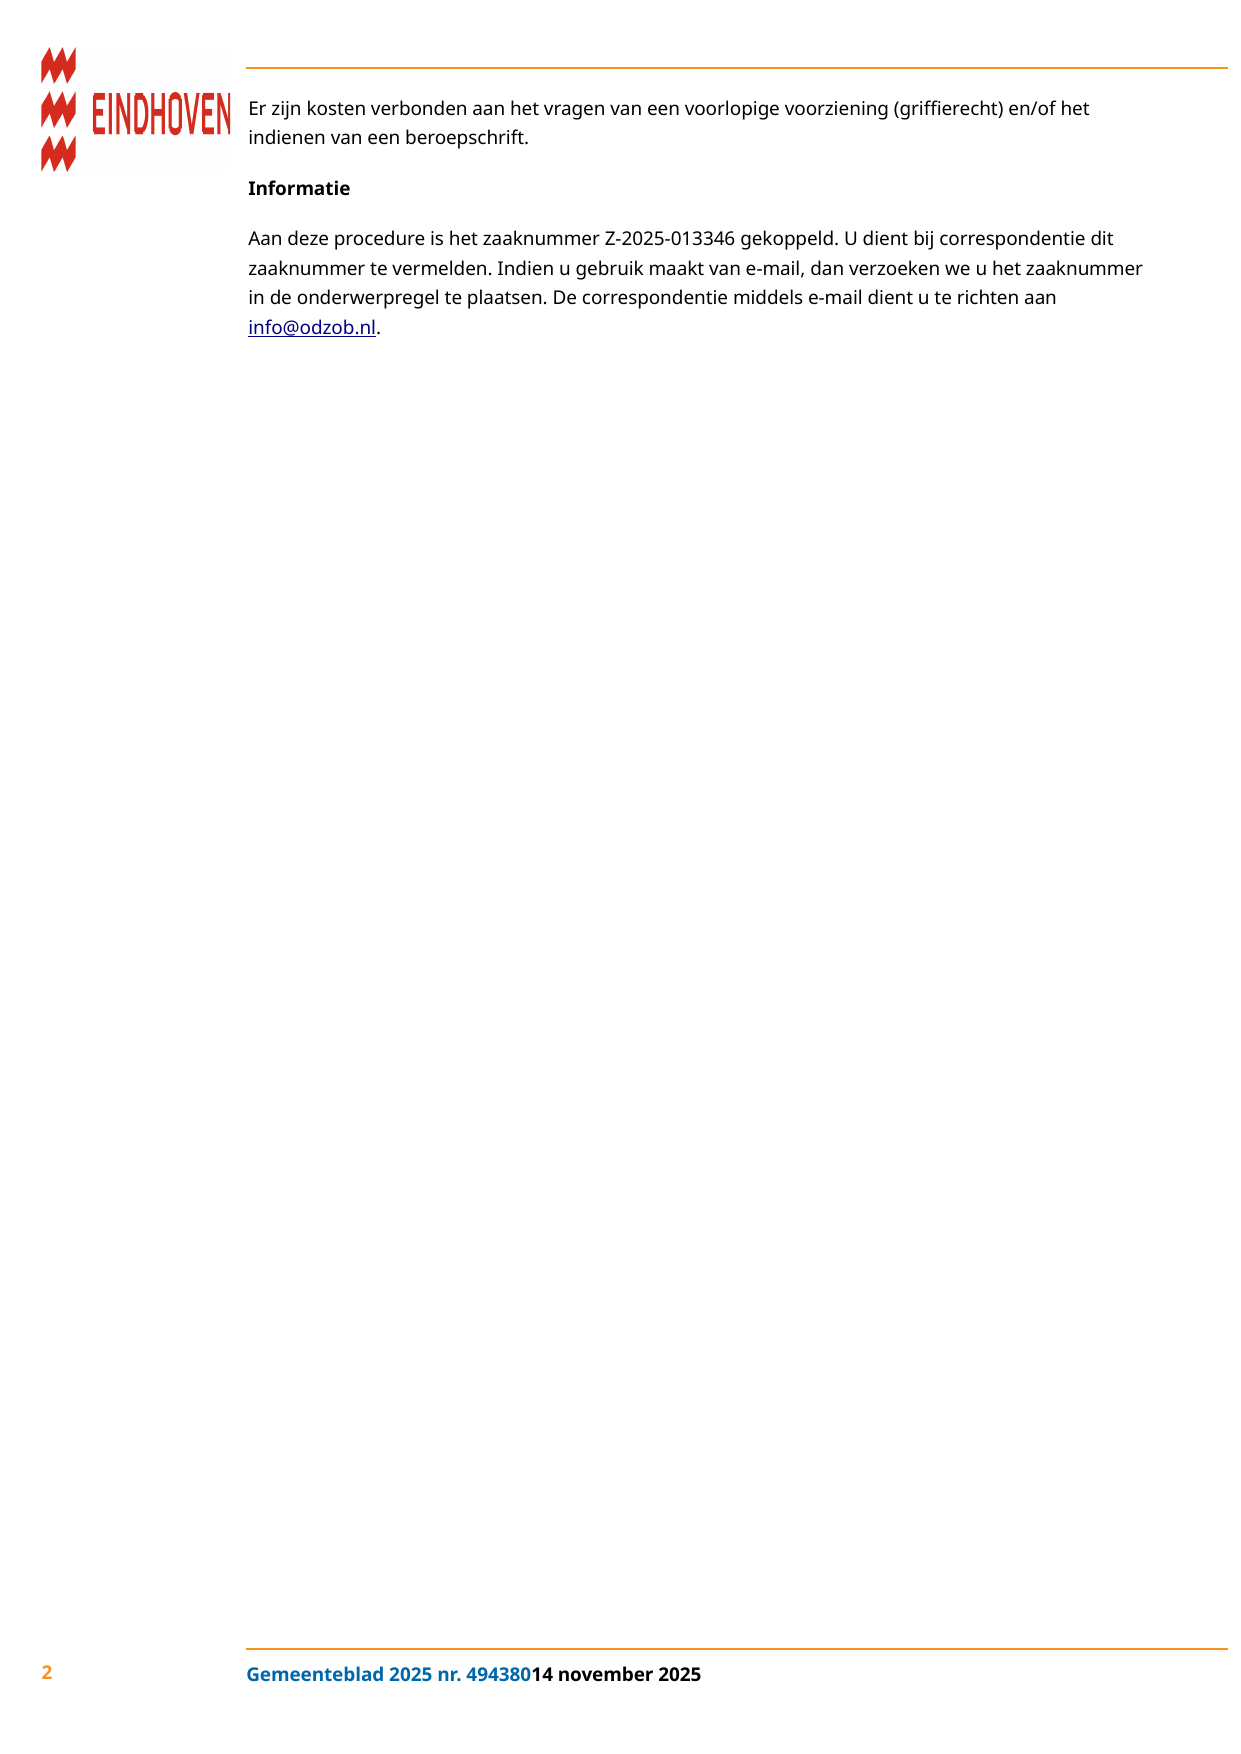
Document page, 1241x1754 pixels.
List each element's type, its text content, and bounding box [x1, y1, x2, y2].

text Er zijn kosten verbonden aan het vragen van een voorlopige voorziening (griffierecht) en/of het indienen van een beroepschrift. [248, 95, 1152, 150]
picture [41, 47, 231, 172]
text Aan deze procedure is het zaaknummer Z-2025-013346 gekoppeld. U dient bij correspondentie dit zaaknummer te vermelden. Indien u gebruik maakt van e-mail, dan verzoeken we u het zaaknummer in de onderwerpregel te plaatsen. De correspondentie middels e-mail dient u te richten aan info@odzob.nl. [248, 225, 1152, 340]
text Informatie [248, 175, 1152, 201]
